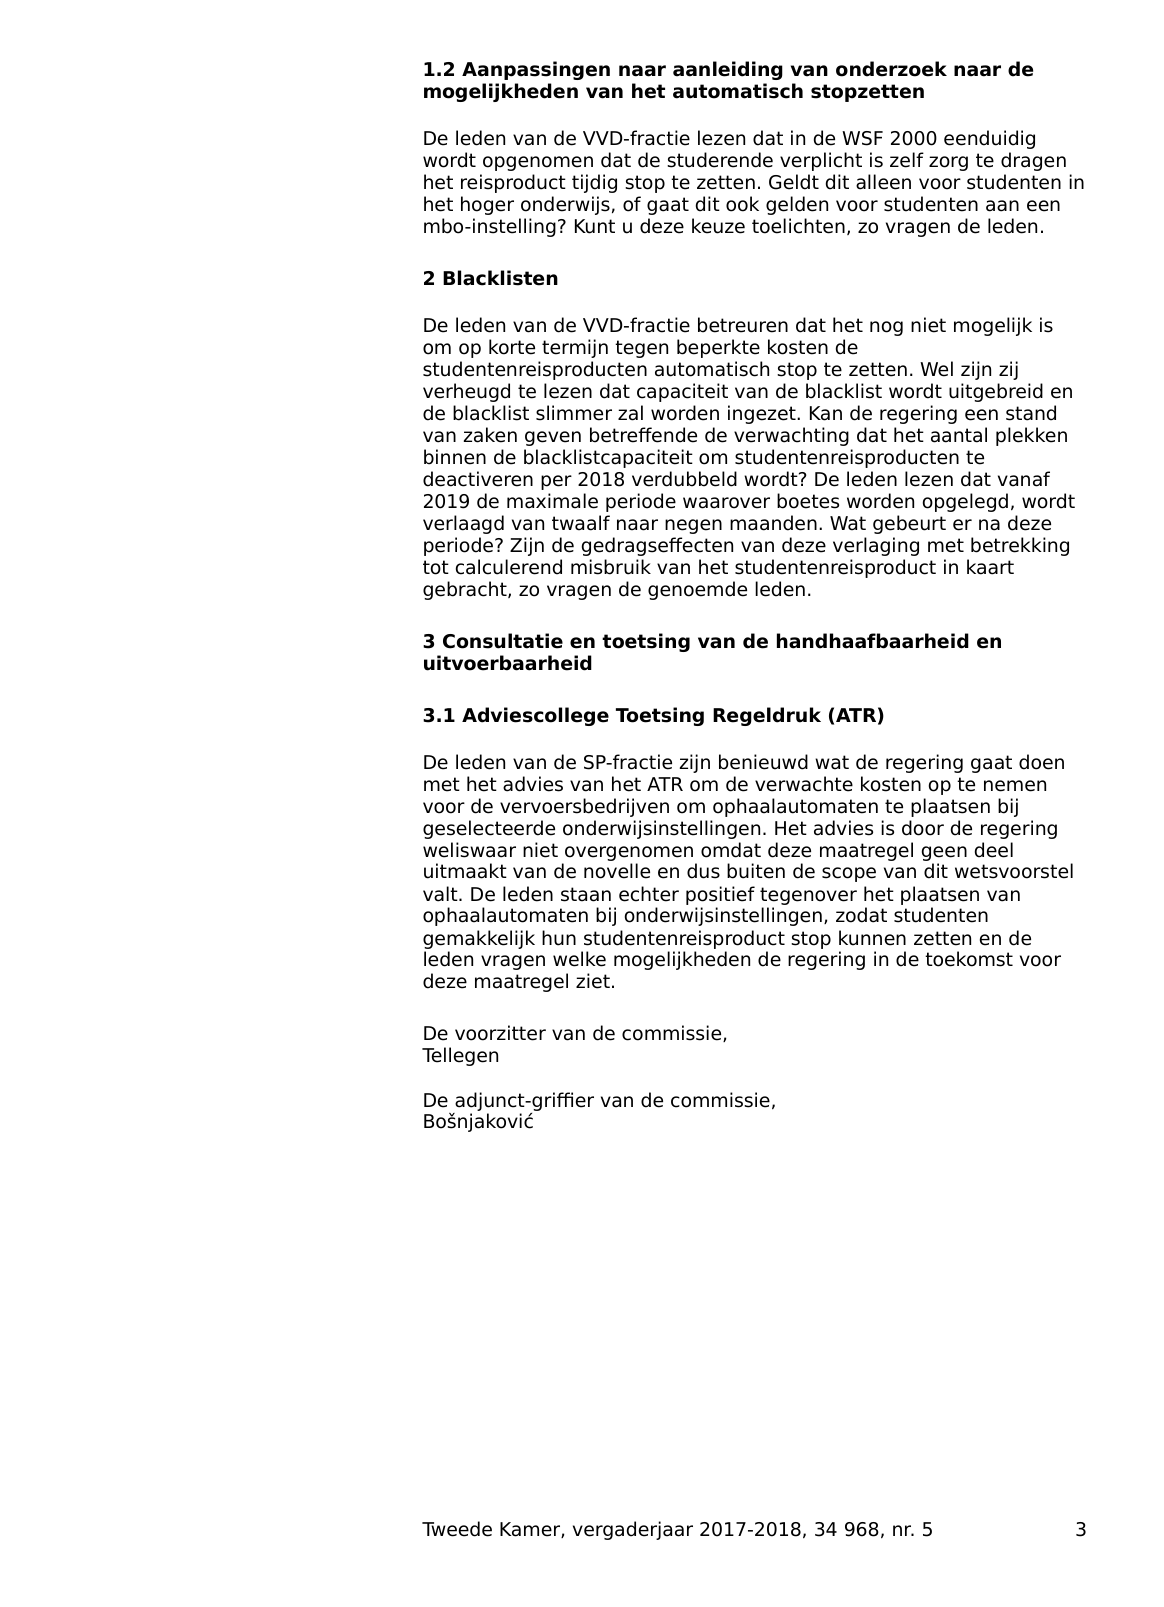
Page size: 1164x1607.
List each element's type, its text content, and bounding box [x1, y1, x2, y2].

text De voorzitter van de commissie, Tellegen [422, 1023, 1087, 1067]
text De leden van de SP-fractie zijn benieuwd wat de regering gaat doen met het advies van het ATR om de verwachte kosten op te nemen voor de vervoersbedrijven om ophaalautomaten te plaatsen bij geselecteerde onderwijsinstellingen. Het advies is door de regering weliswaar niet overgenomen omdat deze maatregel geen deel uitmaakt van de novelle en dus buiten de scope van dit wetsvoorstel valt. De leden staan echter positief tegenover het plaatsen van ophaalautomaten bij onderwijsinstellingen, zodat studenten gemakkelijk hun studentenreisproduct stop kunnen zetten en de leden vragen welke mogelijkheden de regering in de toekomst voor deze maatregel ziet. [422, 752, 1087, 993]
subtitle 3.1 Adviescollege Toetsing Regeldruk (ATR) [422, 704, 1087, 727]
subtitle 3 Consultatie en toetsing van de handhaafbaarheid en uitvoerbaarheid [422, 631, 1087, 674]
text De leden van de VVD-fractie betreuren dat het nog niet mogelijk is om op korte termijn tegen beperkte kosten de studentenreisproducten automatisch stop te zetten. Wel zijn zij verheugd te lezen dat capaciteit van de blacklist wordt uitgebreid en de blacklist slimmer zal worden ingezet. Kan de regering een stand van zaken geven betreffende de verwachting dat het aantal plekken binnen de blacklistcapaciteit om studentenreisproducten te deactiveren per 2018 verdubbeld wordt? De leden lezen dat vanaf 2019 de maximale periode waarover boetes worden opgelegd, wordt verlaagd van twaalf naar negen maanden. Wat gebeurt er na deze periode? Zijn de gedragseffecten van deze verlaging met betrekking tot calculerend misbruik van het studentenreisproduct in kaart gebracht, zo vragen de genoemde leden. [422, 315, 1087, 601]
subtitle 1.2 Aanpassingen naar aanleiding van onderzoek naar de mogelijkheden van het automatisch stopzetten [422, 59, 1087, 103]
subtitle 2 Blacklisten [422, 268, 1087, 290]
text De leden van de VVD-fractie lezen dat in de WSF 2000 eenduidig wordt opgenomen dat de studerende verplicht is zelf zorg te dragen het reisproduct tijdig stop te zetten. Geldt dit alleen voor studenten in het hoger onderwijs, of gaat dit ook gelden voor studenten aan een mbo-instelling? Kunt u deze keuze toelichten, zo vragen de leden. [422, 128, 1087, 238]
text De adjunct-griffier van de commissie, Bošnjaković [422, 1089, 1087, 1133]
